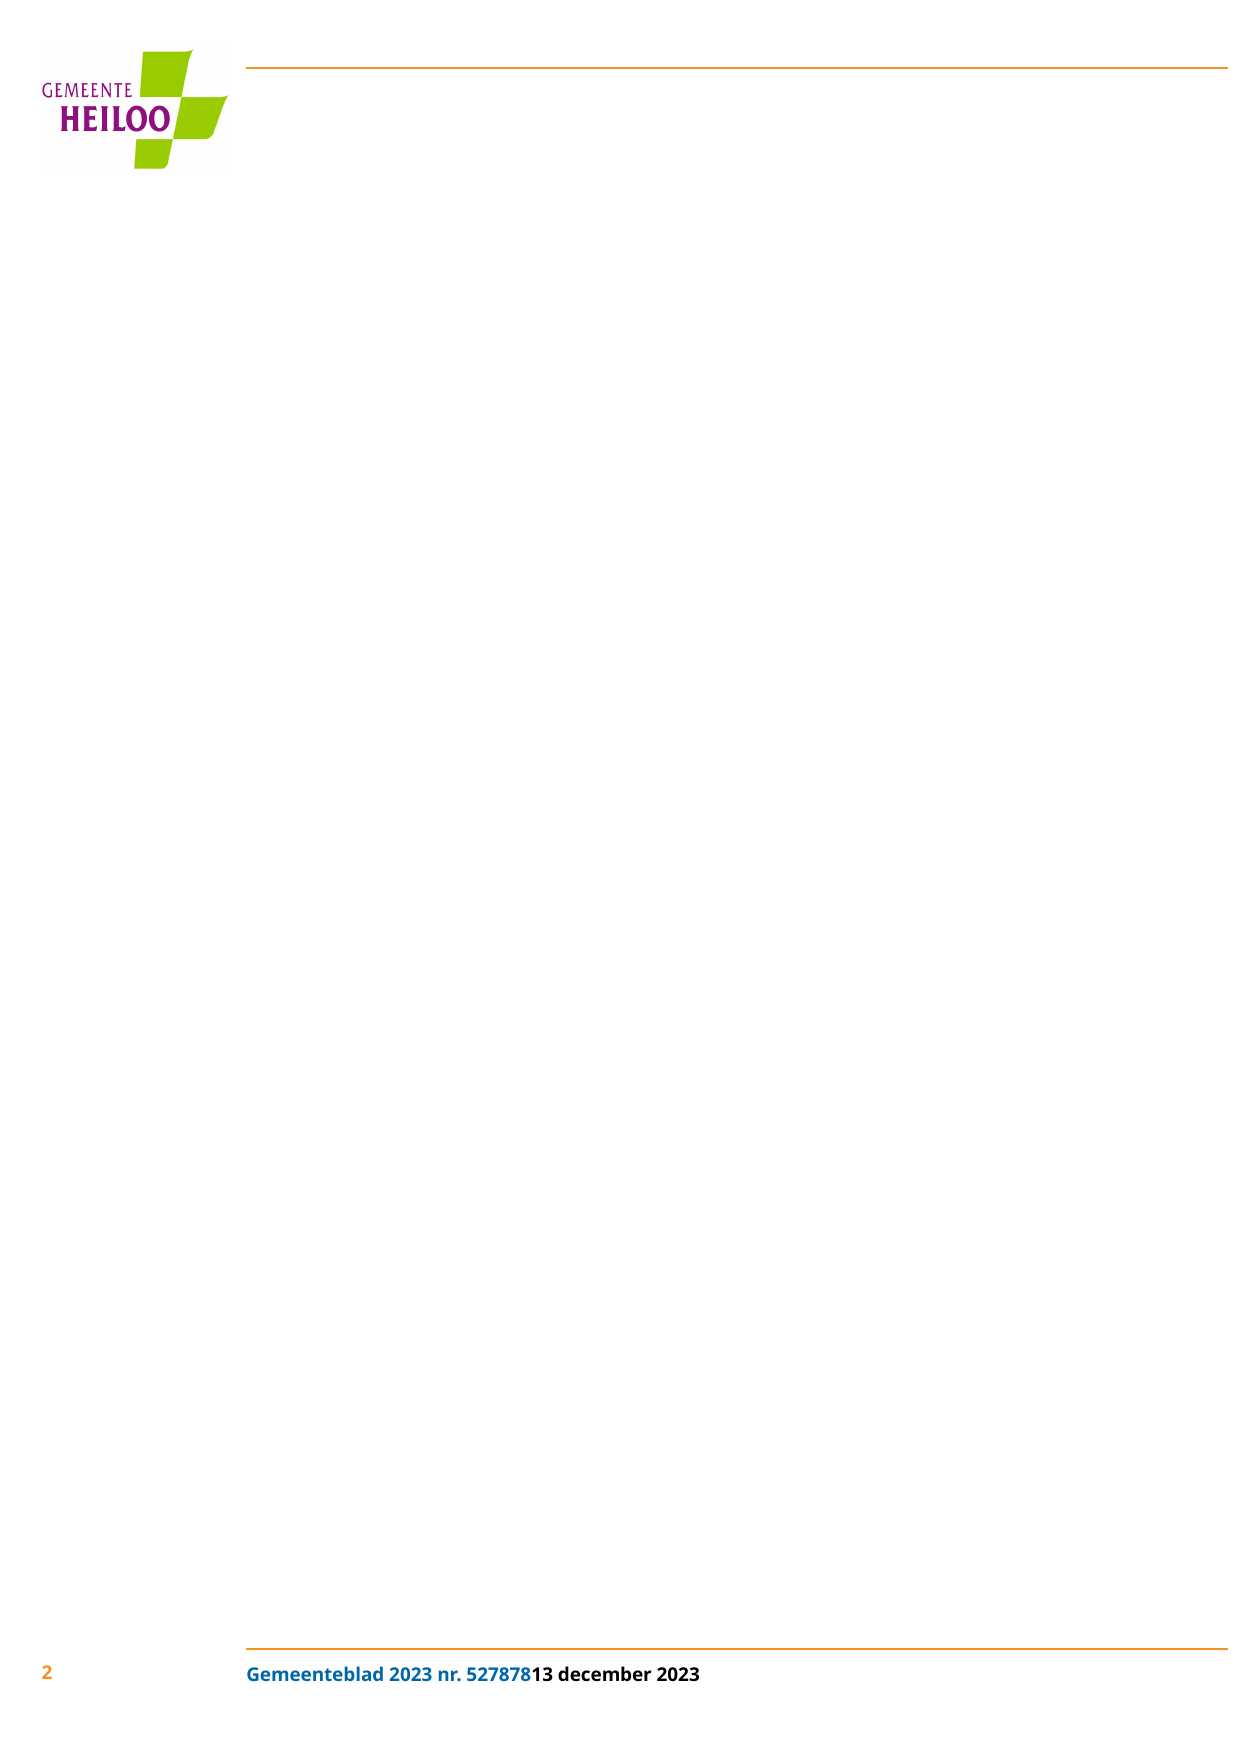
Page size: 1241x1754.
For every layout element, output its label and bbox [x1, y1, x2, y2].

picture [41, 47, 231, 172]
